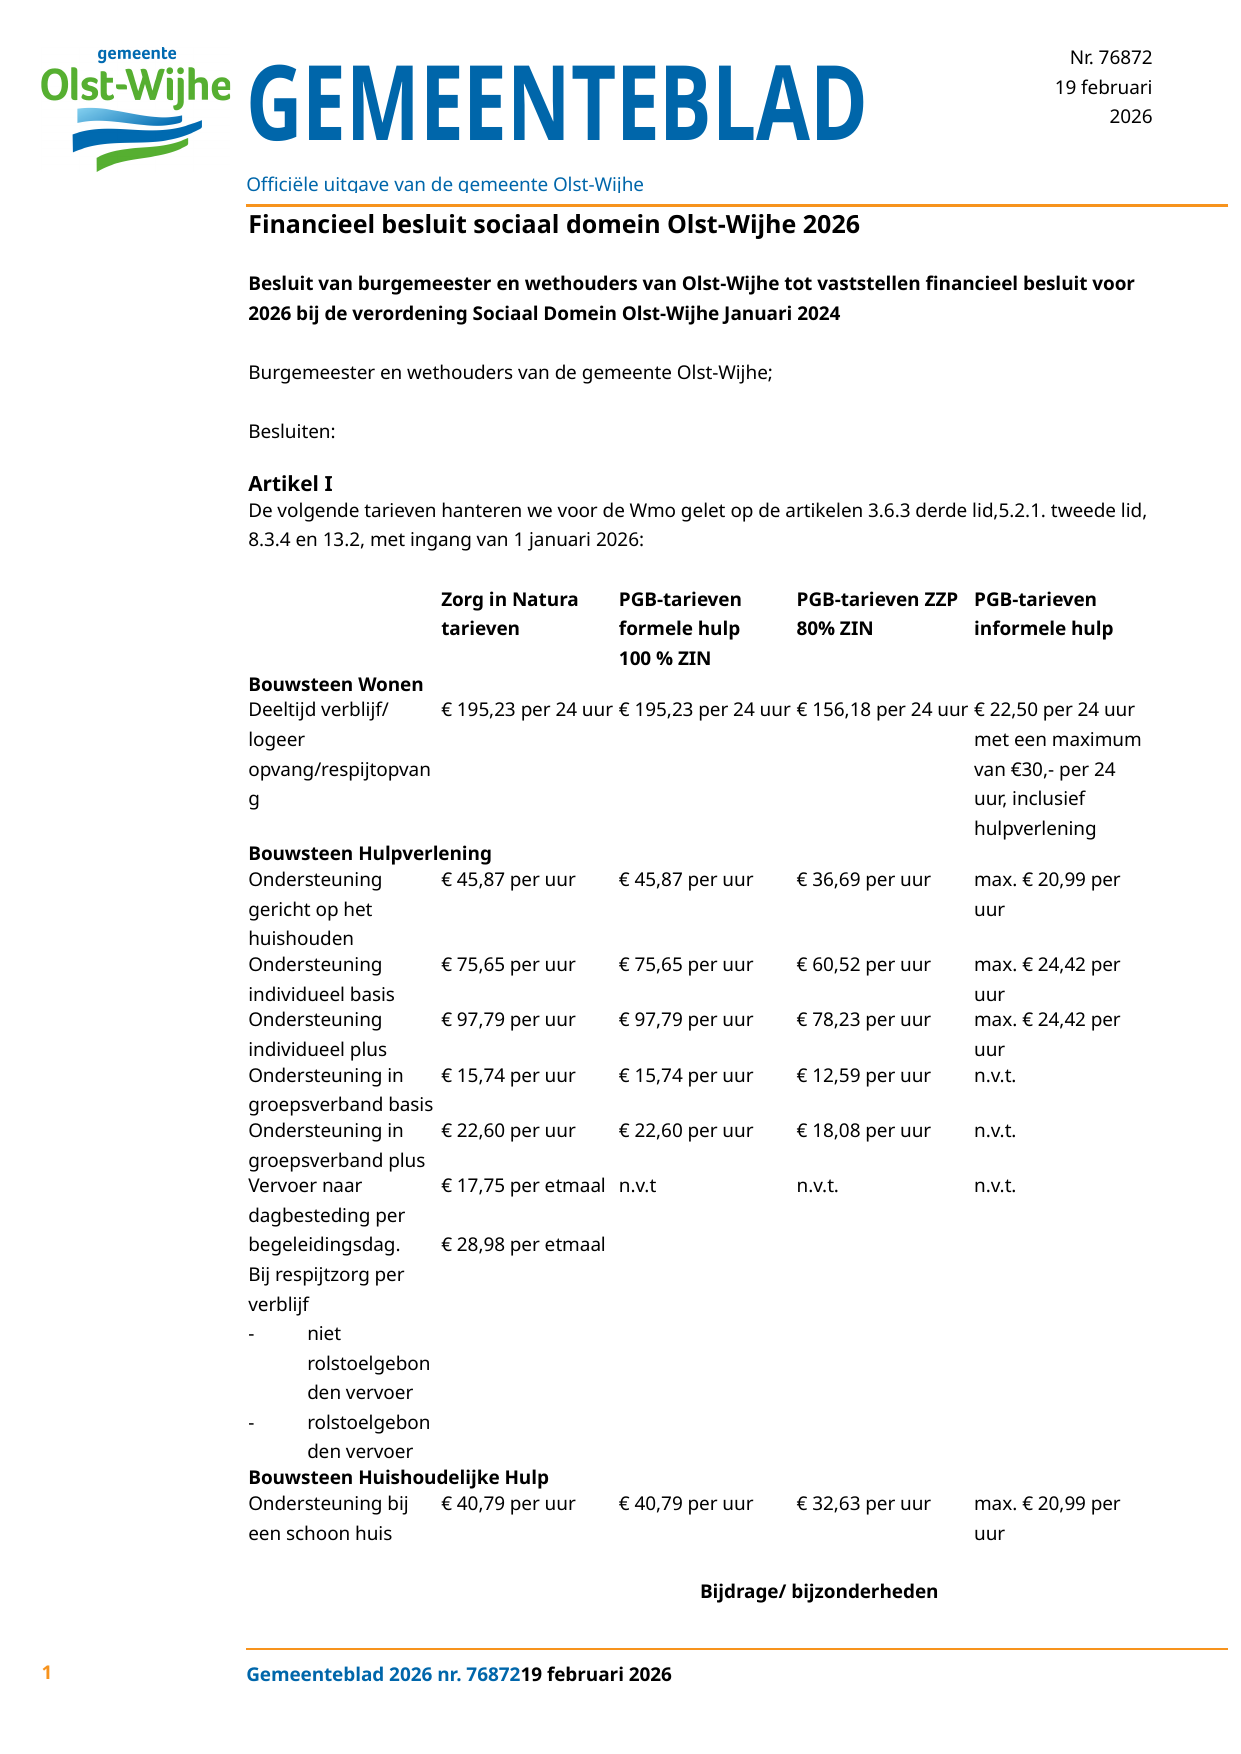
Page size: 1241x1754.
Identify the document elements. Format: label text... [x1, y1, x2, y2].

table_cell € 22,50 per 24 uur met een maximum van €30,- per 24 uur, inclusief hulpverlening [974, 697, 1152, 841]
text Besluiten: [248, 418, 1152, 444]
table_cell € 97,79 per uur [441, 1007, 619, 1062]
table_cell Ondersteuning in groepsverband plus [248, 1117, 441, 1172]
table_cell Ondersteuning individueel plus [248, 1007, 441, 1062]
table_cell n.v.t. [974, 1117, 1152, 1172]
table_cell € 156,18 per 24 uur [796, 697, 974, 841]
table_cell max. € 24,42 per uur [974, 1007, 1152, 1062]
table_cell € 36,69 per uur [796, 866, 974, 951]
table_cell € 15,74 per uur [619, 1062, 796, 1117]
table_cell Ondersteuning bij een schoon huis [248, 1490, 441, 1546]
table_cell Ondersteuning individueel basis [248, 951, 441, 1007]
table_cell max. € 24,42 per uur [974, 951, 1152, 1007]
table_cell € 195,23 per 24 uur [619, 697, 796, 841]
table_cell Bouwsteen Huishoudelijke Hulp [248, 1465, 1152, 1490]
table_header [248, 1579, 700, 1604]
table_cell € 195,23 per 24 uur [441, 697, 619, 841]
picture [41, 47, 231, 172]
table_cell max. € 20,99 per uur [974, 866, 1152, 951]
table_cell Deeltijd verblijf/ logeer opvang/respijtopvang [248, 697, 441, 841]
table_cell € 40,79 per uur [619, 1490, 796, 1546]
text Financieel besluit sociaal domein Olst-Wijhe 2026 [248, 207, 1152, 241]
table_cell € 40,79 per uur [441, 1490, 619, 1546]
table_cell € 60,52 per uur [796, 951, 974, 1007]
table_cell € 78,23 per uur [796, 1007, 974, 1062]
table_cell n.v.t [619, 1173, 796, 1464]
table_cell € 18,08 per uur [796, 1117, 974, 1172]
table_cell Ondersteuning in groepsverband basis [248, 1062, 441, 1117]
table_cell Bouwsteen Wonen [248, 671, 1152, 697]
table_cell € 22,60 per uur [441, 1117, 619, 1172]
table_cell n.v.t. [974, 1062, 1152, 1117]
table_cell n.v.t. [974, 1173, 1152, 1464]
table_cell € 45,87 per uur [619, 866, 796, 951]
table_cell € 97,79 per uur [619, 1007, 796, 1062]
table_cell € 32,63 per uur [796, 1490, 974, 1546]
table_cell max. € 20,99 per uur [974, 1490, 1152, 1546]
table_cell Ondersteuning gericht op het huishouden [248, 866, 441, 951]
text Burgemeester en wethouders van de gemeente Olst-Wijhe; [248, 359, 1152, 385]
table_cell € 45,87 per uur [441, 866, 619, 951]
table_header Bijdrage/ bijzonderheden [700, 1579, 1152, 1604]
text Artikel I [248, 469, 1152, 497]
table_cell € 75,65 per uur [441, 951, 619, 1007]
table_cell € 22,60 per uur [619, 1117, 796, 1172]
table_cell € 12,59 per uur [796, 1062, 974, 1117]
table_header Zorg in Natura tarieven [441, 586, 619, 671]
table_cell € 15,74 per uur [441, 1062, 619, 1117]
table_cell € 17,75 per etmaal € 28,98 per etmaal [441, 1173, 619, 1464]
table_cell Bouwsteen Hulpverlening [248, 841, 1152, 866]
table_header PGB-tarieven ZZP 80% ZIN [796, 586, 974, 671]
table_header PGB-tarieven informele hulp [974, 586, 1152, 671]
table_header [248, 586, 441, 671]
table_cell Vervoer naar dagbesteding per begeleidingsdag. Bij respijtzorg per verblijf niet rolstoelgebonden vervoer rolstoelgebonden vervoer [248, 1173, 441, 1464]
table_header PGB-tarieven formele hulp 100 % ZIN [619, 586, 796, 671]
text De volgende tarieven hanteren we voor de Wmo gelet op de artikelen 3.6.3 derde lid,5.2.1. tweede lid, 8.3.4 en 13.2, met ingang van 1 januari 2026: [248, 497, 1152, 552]
table_cell € 75,65 per uur [619, 951, 796, 1007]
table_cell n.v.t. [796, 1173, 974, 1464]
text Besluit van burgemeester en wethouders van Olst-Wijhe tot vaststellen financieel besluit voor 2026 bij de verordening Sociaal Domein Olst-Wijhe Januari 2024 [248, 270, 1152, 326]
